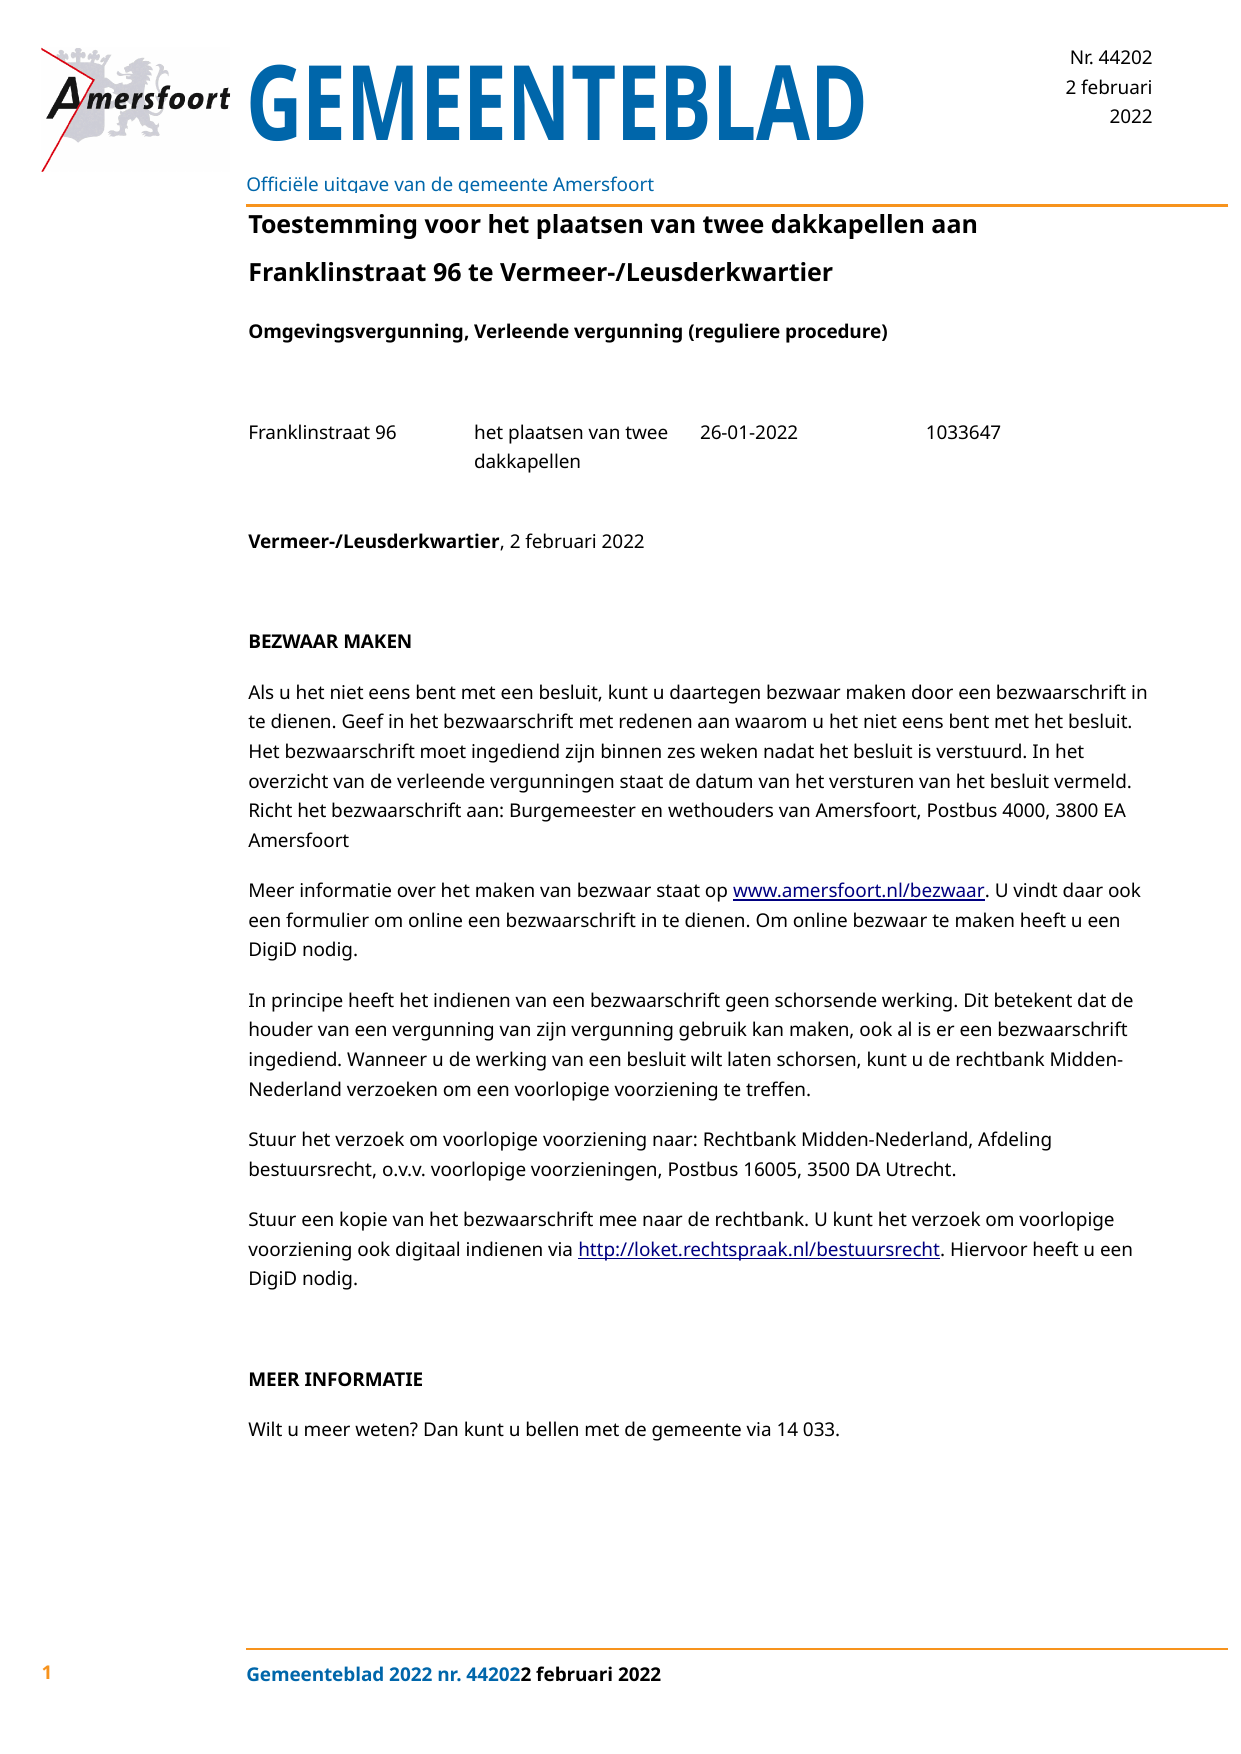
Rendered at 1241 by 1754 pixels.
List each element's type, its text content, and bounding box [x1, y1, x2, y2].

text Toestemming voor het plaatsen van twee dakkapellen aan Franklinstraat 96 te Vermeer-/Leusderkwartier [248, 207, 1152, 288]
text Omgevingsvergunning, Verleende vergunning (reguliere procedure) [248, 318, 1152, 344]
text Stuur een kopie van het bezwaarschrift mee naar de rechtbank. U kunt het verzoek om voorlopige voorziening ook digitaal indienen via http://loket.rechtspraak.nl/bestuursrecht. Hiervoor heeft u een DigiD nodig. [248, 1206, 1152, 1291]
table_header 26-01-2022 [700, 419, 926, 474]
text In principe heeft het indienen van een bezwaarschrift geen schorsende werking. Dit betekent dat de houder van een vergunning van zijn vergunning gebruik kan maken, ook al is er een bezwaarschrift ingediend. Wanneer u de werking van een besluit wilt laten schorsen, kunt u de rechtbank Midden-Nederland verzoeken om een voorlopige voorziening te treffen. [248, 987, 1152, 1101]
text Als u het niet eens bent met een besluit, kunt u daartegen bezwaar maken door een bezwaarschrift in te dienen. Geef in het bezwaarschrift met redenen aan waarom u het niet eens bent met het besluit. Het bezwaarschrift moet ingediend zijn binnen zes weken nadat het besluit is verstuurd. In het overzicht van de verleende vergunningen staat de datum van het versturen van het besluit vermeld. Richt het bezwaarschrift aan: Burgemeester en wethouders van Amersfoort, Postbus 4000, 3800 EA Amersfoort [248, 679, 1152, 853]
table_header Franklinstraat 96 [248, 419, 474, 474]
text Wilt u meer weten? Dan kunt u bellen met de gemeente via 14 033. [248, 1417, 1152, 1442]
text BEZWAAR MAKEN [248, 629, 1152, 654]
table_header 1033647 [926, 419, 1152, 474]
text Meer informatie over het maken van bezwaar staat op www.amersfoort.nl/bezwaar. U vindt daar ook een formulier om online een bezwaarschrift in te dienen. Om online bezwaar te maken heeft u een DigiD nodig. [248, 877, 1152, 962]
table_header het plaatsen van twee dakkapellen [474, 419, 700, 474]
text Stuur het verzoek om voorlopige voorziening naar: Rechtbank Midden-Nederland, Afdeling bestuursrecht, o.v.v. voorlopige voorzieningen, Postbus 16005, 3500 DA Utrecht. [248, 1126, 1152, 1181]
text MEER INFORMATIE [248, 1366, 1152, 1392]
text Vermeer-/Leusderkwartier, 2 februari 2022 [248, 528, 1152, 553]
picture [41, 47, 231, 172]
